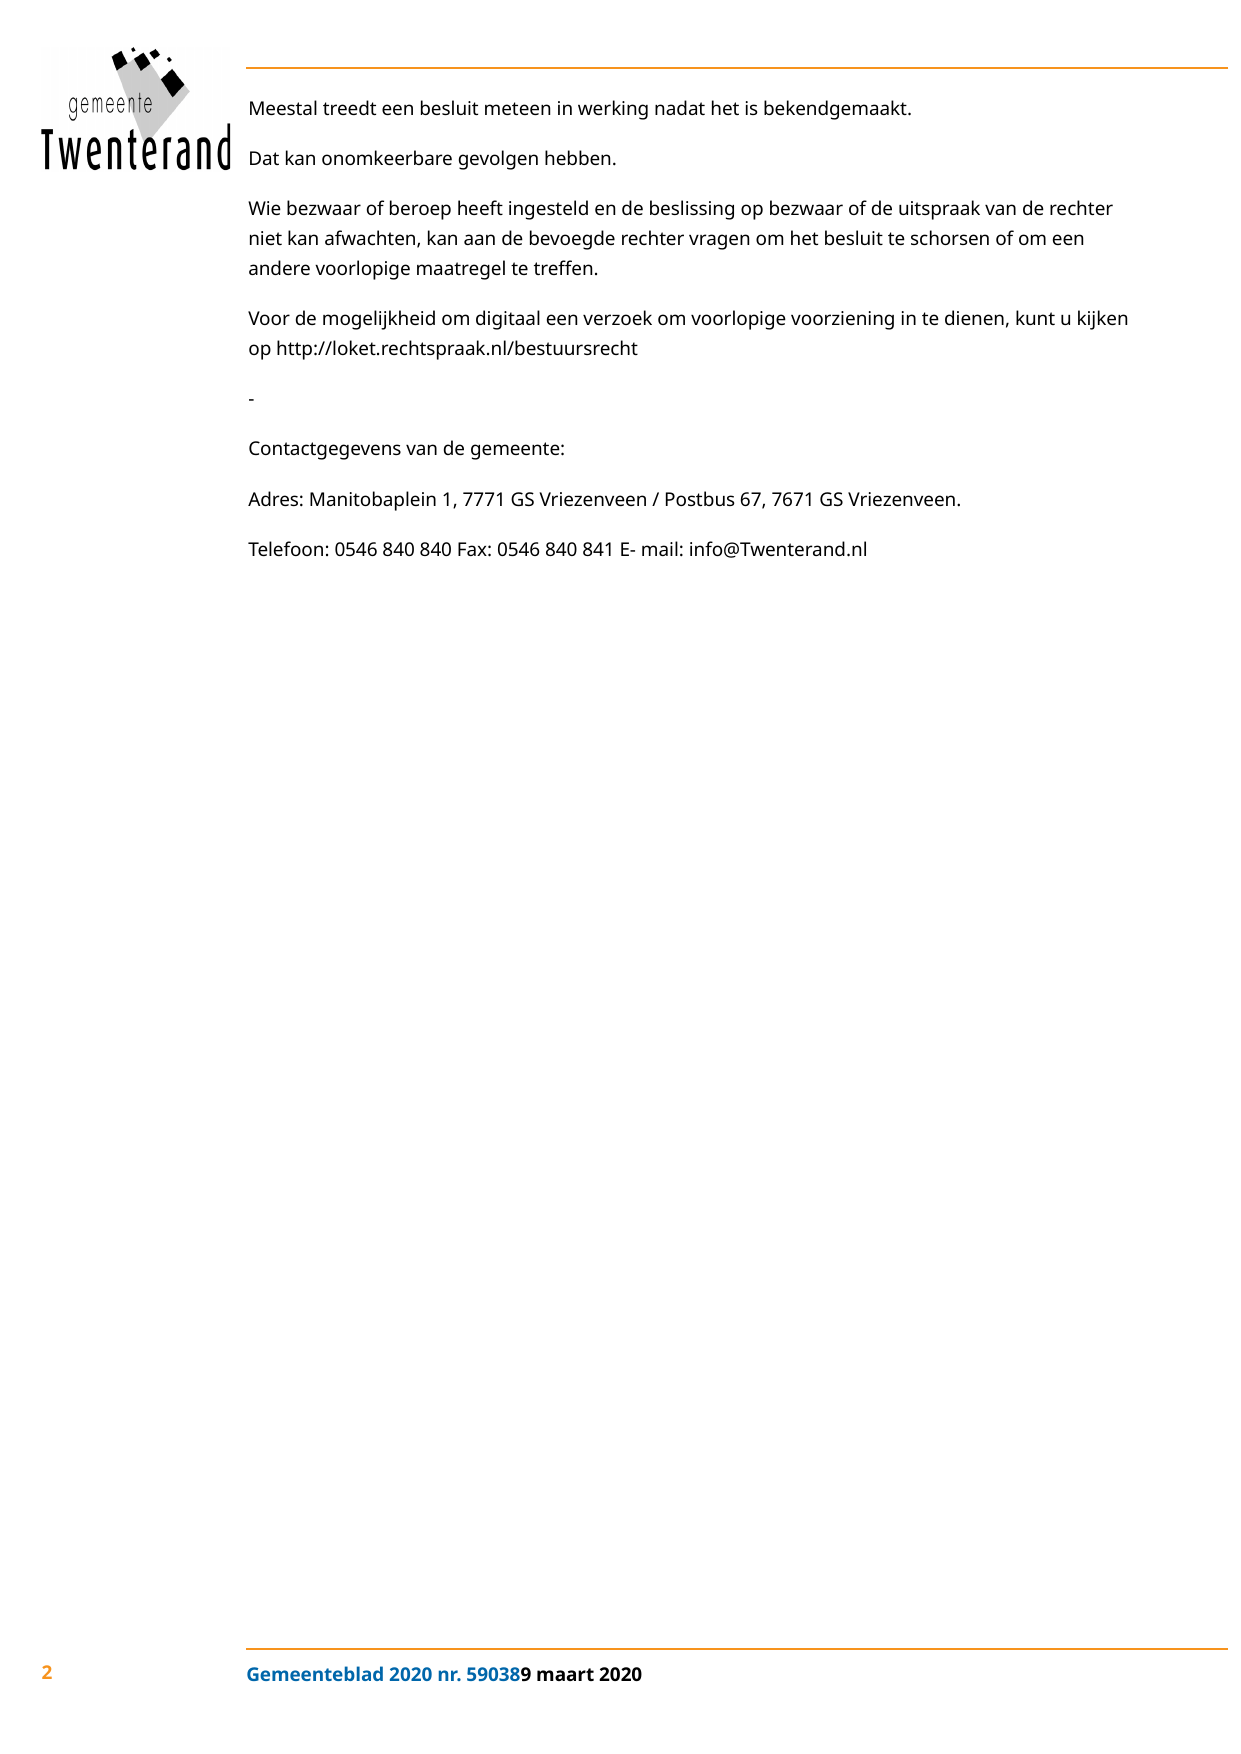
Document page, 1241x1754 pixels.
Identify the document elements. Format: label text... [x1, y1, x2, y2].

text - [248, 385, 1152, 411]
text Voor de mogelijkheid om digitaal een verzoek om voorlopige voorziening in te dienen, kunt u kijken op http://loket.rechtspraak.nl/bestuursrecht [248, 305, 1152, 361]
text Dat kan onomkeerbare gevolgen hebben. [248, 145, 1152, 171]
picture [41, 47, 231, 172]
text Adres: Manitobaplein 1, 7771 GS Vriezenveen / Postbus 67, 7671 GS Vriezenveen. [248, 486, 1152, 512]
text Telefoon: 0546 840 840 Fax: 0546 840 841 E- mail: info@Twenterand.nl [248, 536, 1152, 562]
text Wie bezwaar of beroep heeft ingesteld en de beslissing op bezwaar of de uitspraak van de rechter niet kan afwachten, kan aan de bevoegde rechter vragen om het besluit te schorsen of om een andere voorlopige maatregel te treffen. [248, 196, 1152, 281]
text Meestal treedt een besluit meteen in werking nadat het is bekendgemaakt. [248, 95, 1152, 121]
text Contactgegevens van de gemeente: [248, 436, 1152, 461]
